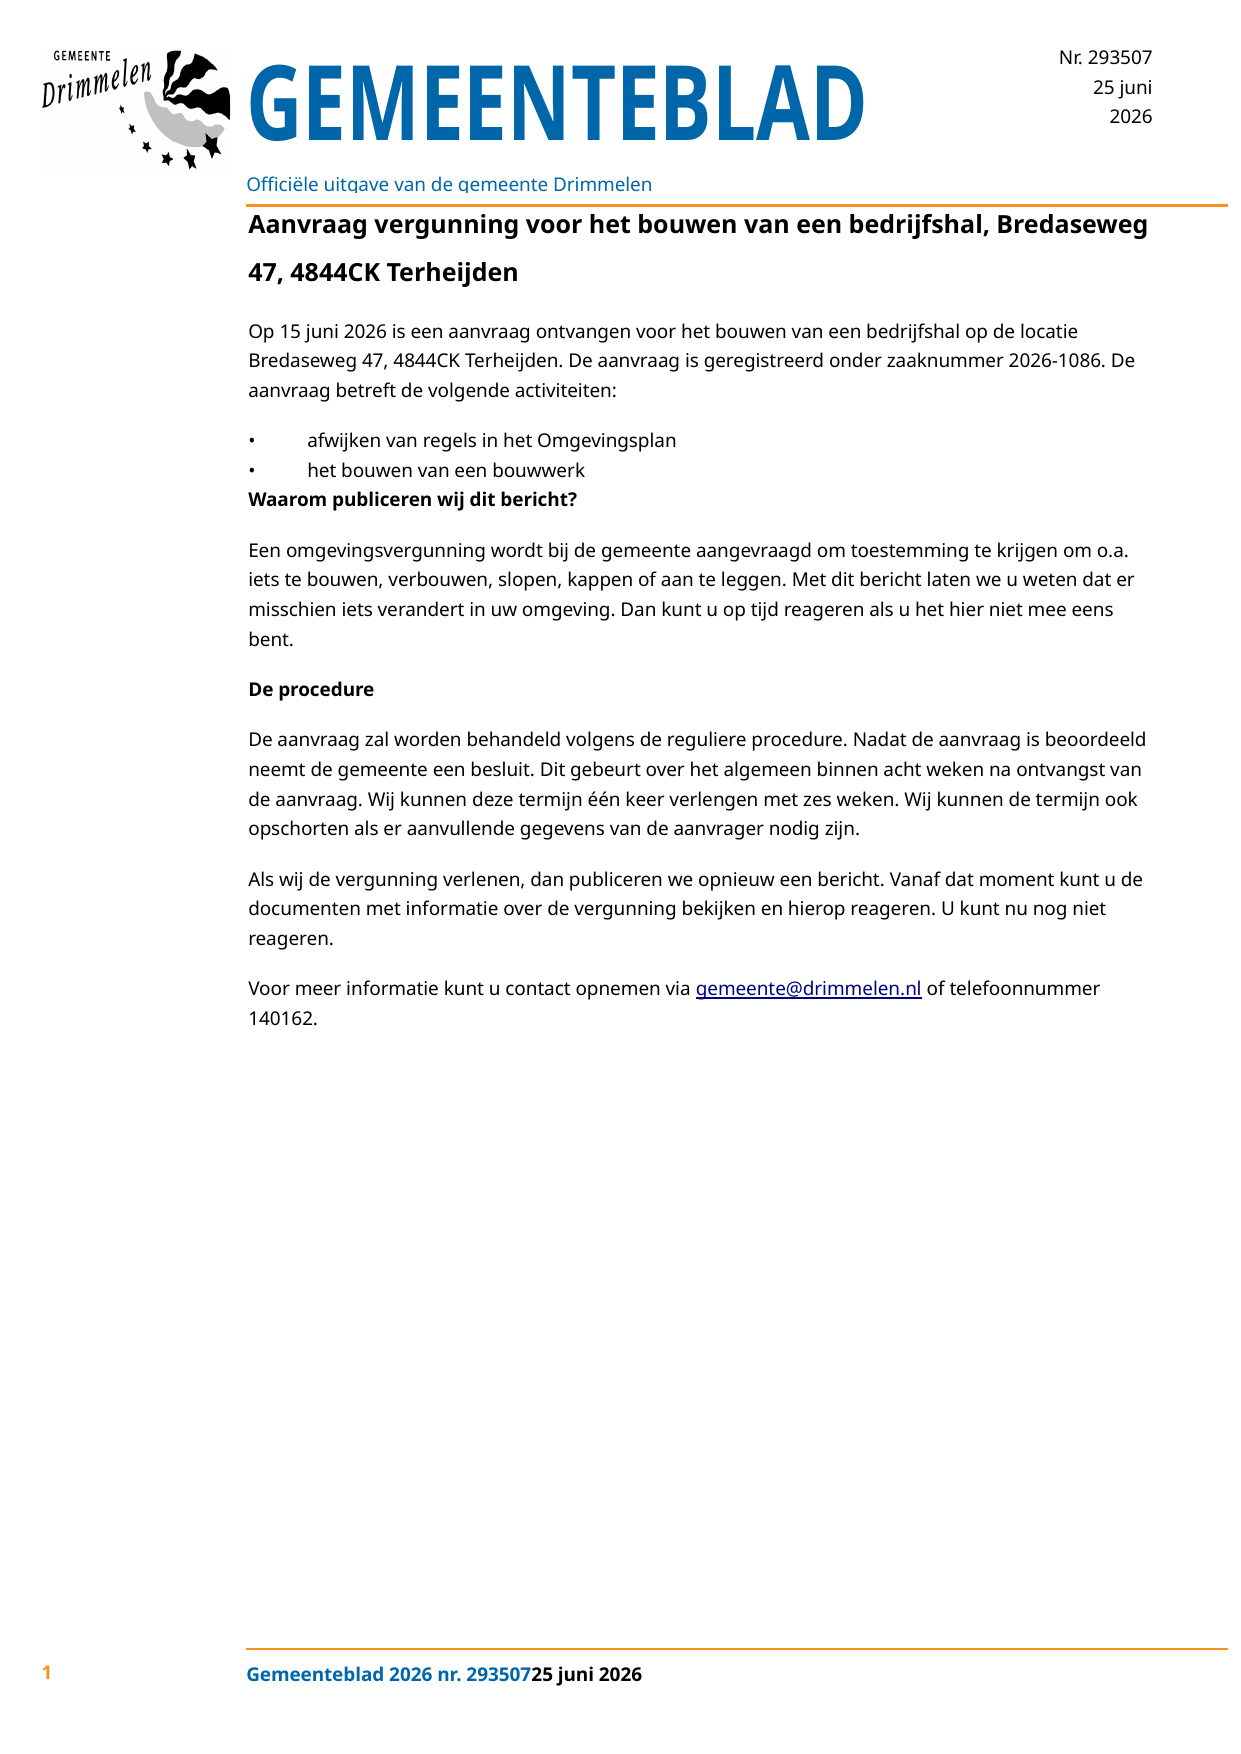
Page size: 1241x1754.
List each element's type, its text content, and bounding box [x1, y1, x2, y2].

text Een omgevingsvergunning wordt bij de gemeente aangevraagd om toestemming te krijgen om o.a. iets te bouwen, verbouwen, slopen, kappen of aan te leggen. Met dit bericht laten we u weten dat er misschien iets verandert in uw omgeving. Dan kunt u op tijd reageren als u het hier niet mee eens bent. [248, 537, 1152, 652]
list afwijken van regels in het Omgevingsplan [248, 427, 1152, 453]
text Op 15 juni 2026 is een aanvraag ontvangen voor het bouwen van een bedrijfshal op de locatie Bredaseweg 47, 4844CK Terheijden. De aanvraag is geregistreerd onder zaaknummer 2026-1086. De aanvraag betreft de volgende activiteiten: [248, 318, 1152, 403]
text Voor meer informatie kunt u contact opnemen via gemeente@drimmelen.nl of telefoonnummer 140162. [248, 975, 1152, 1031]
text De aanvraag zal worden behandeld volgens de reguliere procedure. Nadat de aanvraag is beoordeeld neemt de gemeente een besluit. Dit gebeurt over het algemeen binnen acht weken na ontvangst van de aanvraag. Wij kunnen deze termijn één keer verlengen met zes weken. Wij kunnen de termijn ook opschorten als er aanvullende gegevens van de aanvrager nodig zijn. [248, 727, 1152, 841]
picture [41, 47, 231, 172]
list het bouwen van een bouwwerk [248, 457, 1152, 483]
text Waarom publiceren wij dit bericht? [248, 487, 1152, 512]
text Als wij de vergunning verlenen, dan publiceren we opnieuw een bericht. Vanaf dat moment kunt u de documenten met informatie over de vergunning bekijken en hierop reageren. U kunt nu nog niet reageren. [248, 866, 1152, 951]
text De procedure [248, 676, 1152, 702]
text Aanvraag vergunning voor het bouwen van een bedrijfshal, Bredaseweg 47, 4844CK Terheijden [248, 207, 1152, 288]
